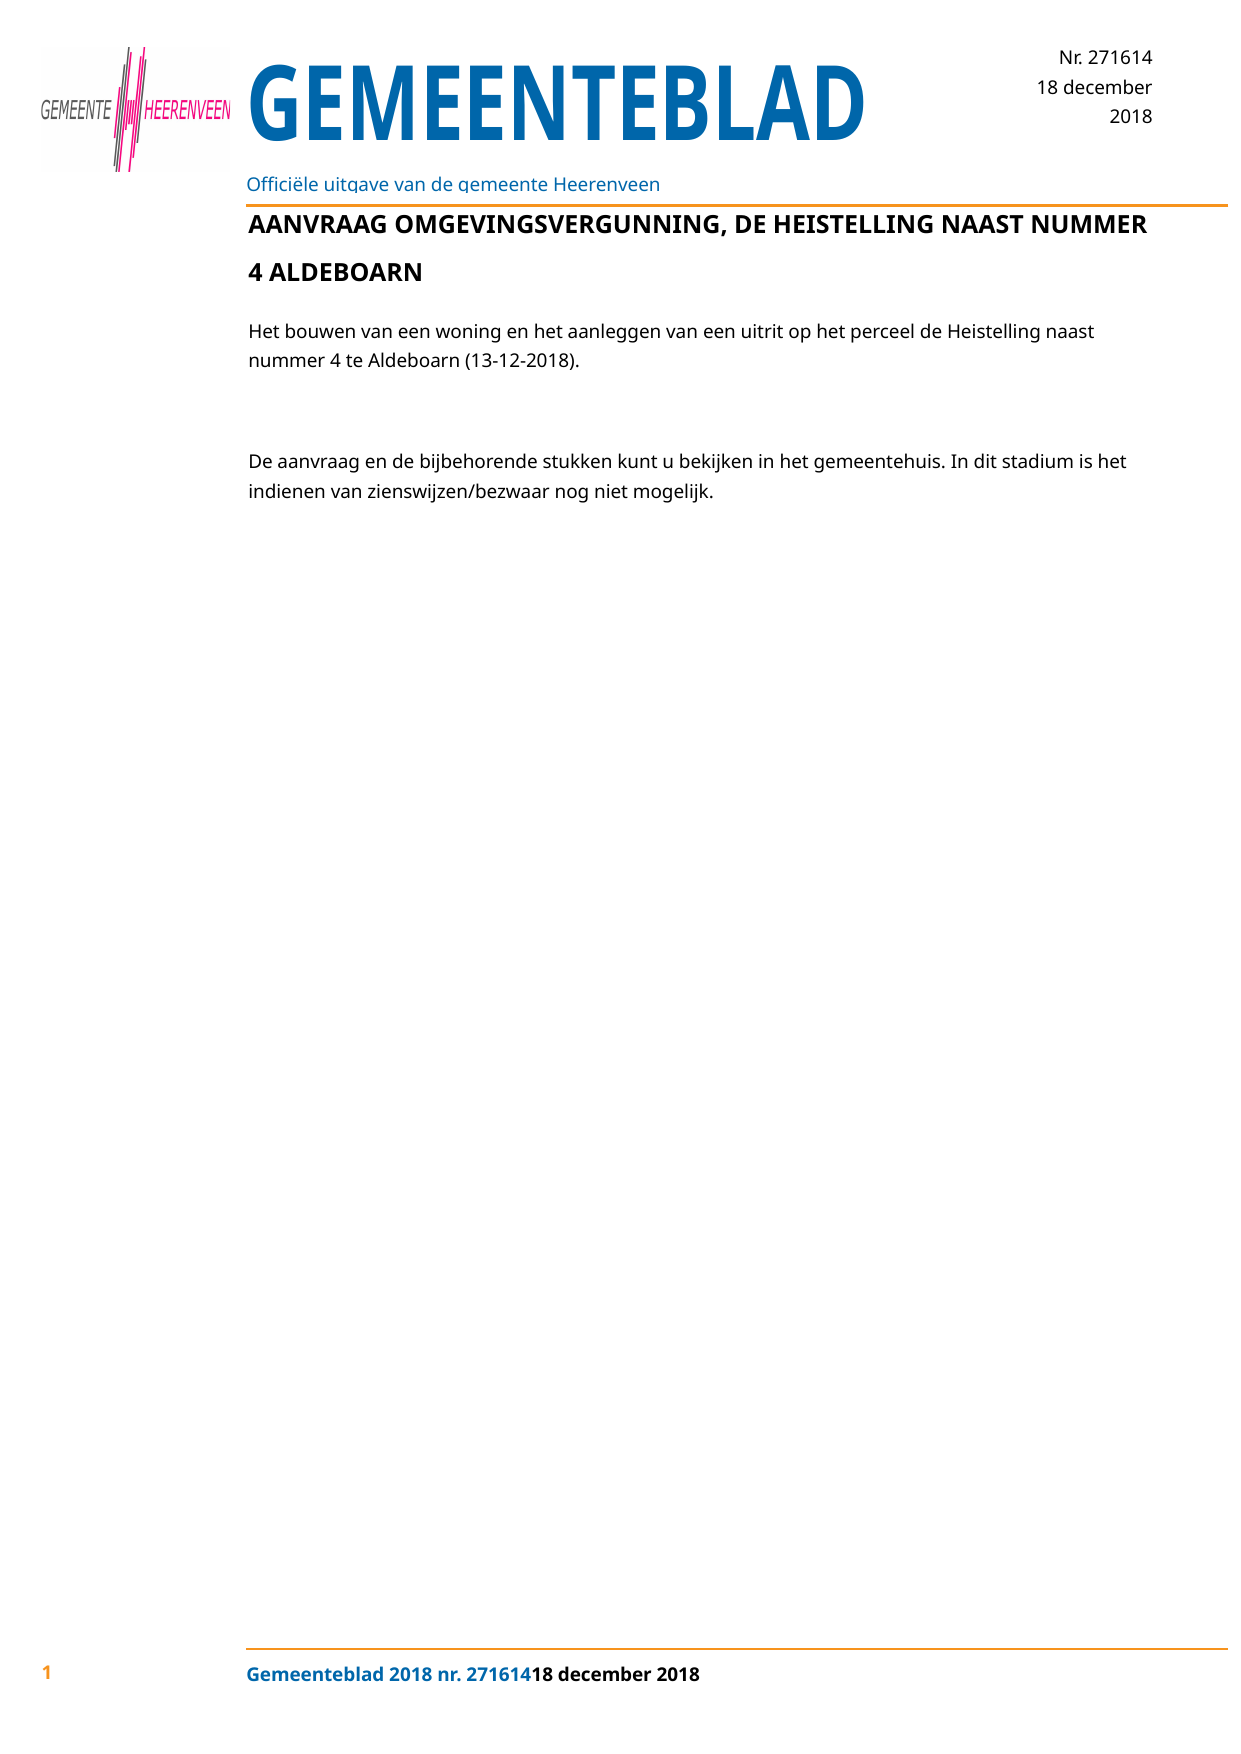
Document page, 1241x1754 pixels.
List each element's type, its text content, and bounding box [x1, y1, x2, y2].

text AANVRAAG OMGEVINGSVERGUNNING, DE HEISTELLING NAAST NUMMER 4 ALDEBOARN [248, 207, 1152, 288]
text Het bouwen van een woning en het aanleggen van een uitrit op het perceel de Heistelling naast nummer 4 te Aldeboarn (13-12-2018). [248, 318, 1152, 373]
picture [41, 47, 231, 172]
text De aanvraag en de bijbehorende stukken kunt u bekijken in het gemeentehuis. In dit stadium is het indienen van zienswijzen/bezwaar nog niet mogelijk. [248, 448, 1152, 504]
